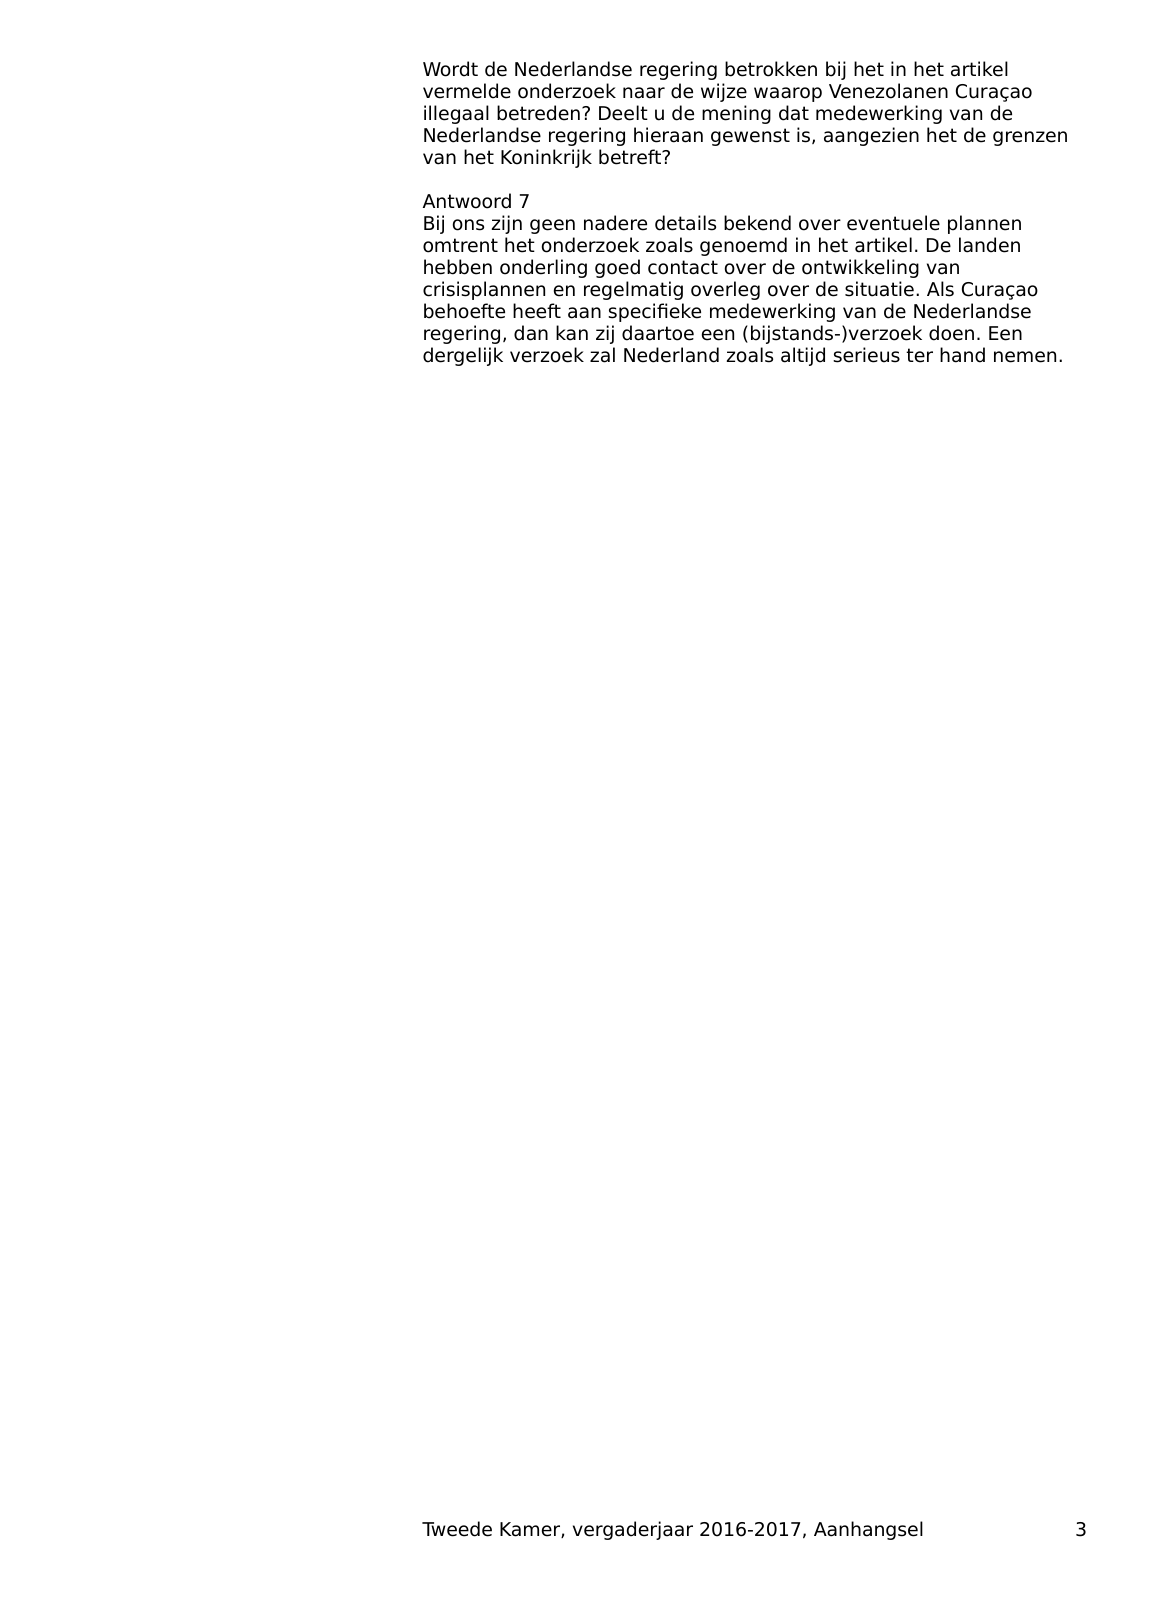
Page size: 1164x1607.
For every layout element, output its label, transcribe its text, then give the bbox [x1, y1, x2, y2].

text Bij ons zijn geen nadere details bekend over eventuele plannen omtrent het onderzoek zoals genoemd in het artikel. De landen hebben onderling goed contact over de ontwikkeling van crisisplannen en regelmatig overleg over de situatie. Als Curaçao behoefte heeft aan specifieke medewerking van de Nederlandse regering, dan kan zij daartoe een (bijstands-)verzoek doen. Een dergelijk verzoek zal Nederland zoals altijd serieus ter hand nemen. [422, 213, 1087, 367]
text Antwoord 7 [422, 191, 1087, 213]
text Wordt de Nederlandse regering betrokken bij het in het artikel vermelde onderzoek naar de wijze waarop Venezolanen Curaçao illegaal betreden? Deelt u de mening dat medewerking van de Nederlandse regering hieraan gewenst is, aangezien het de grenzen van het Koninkrijk betreft? [422, 59, 1087, 169]
